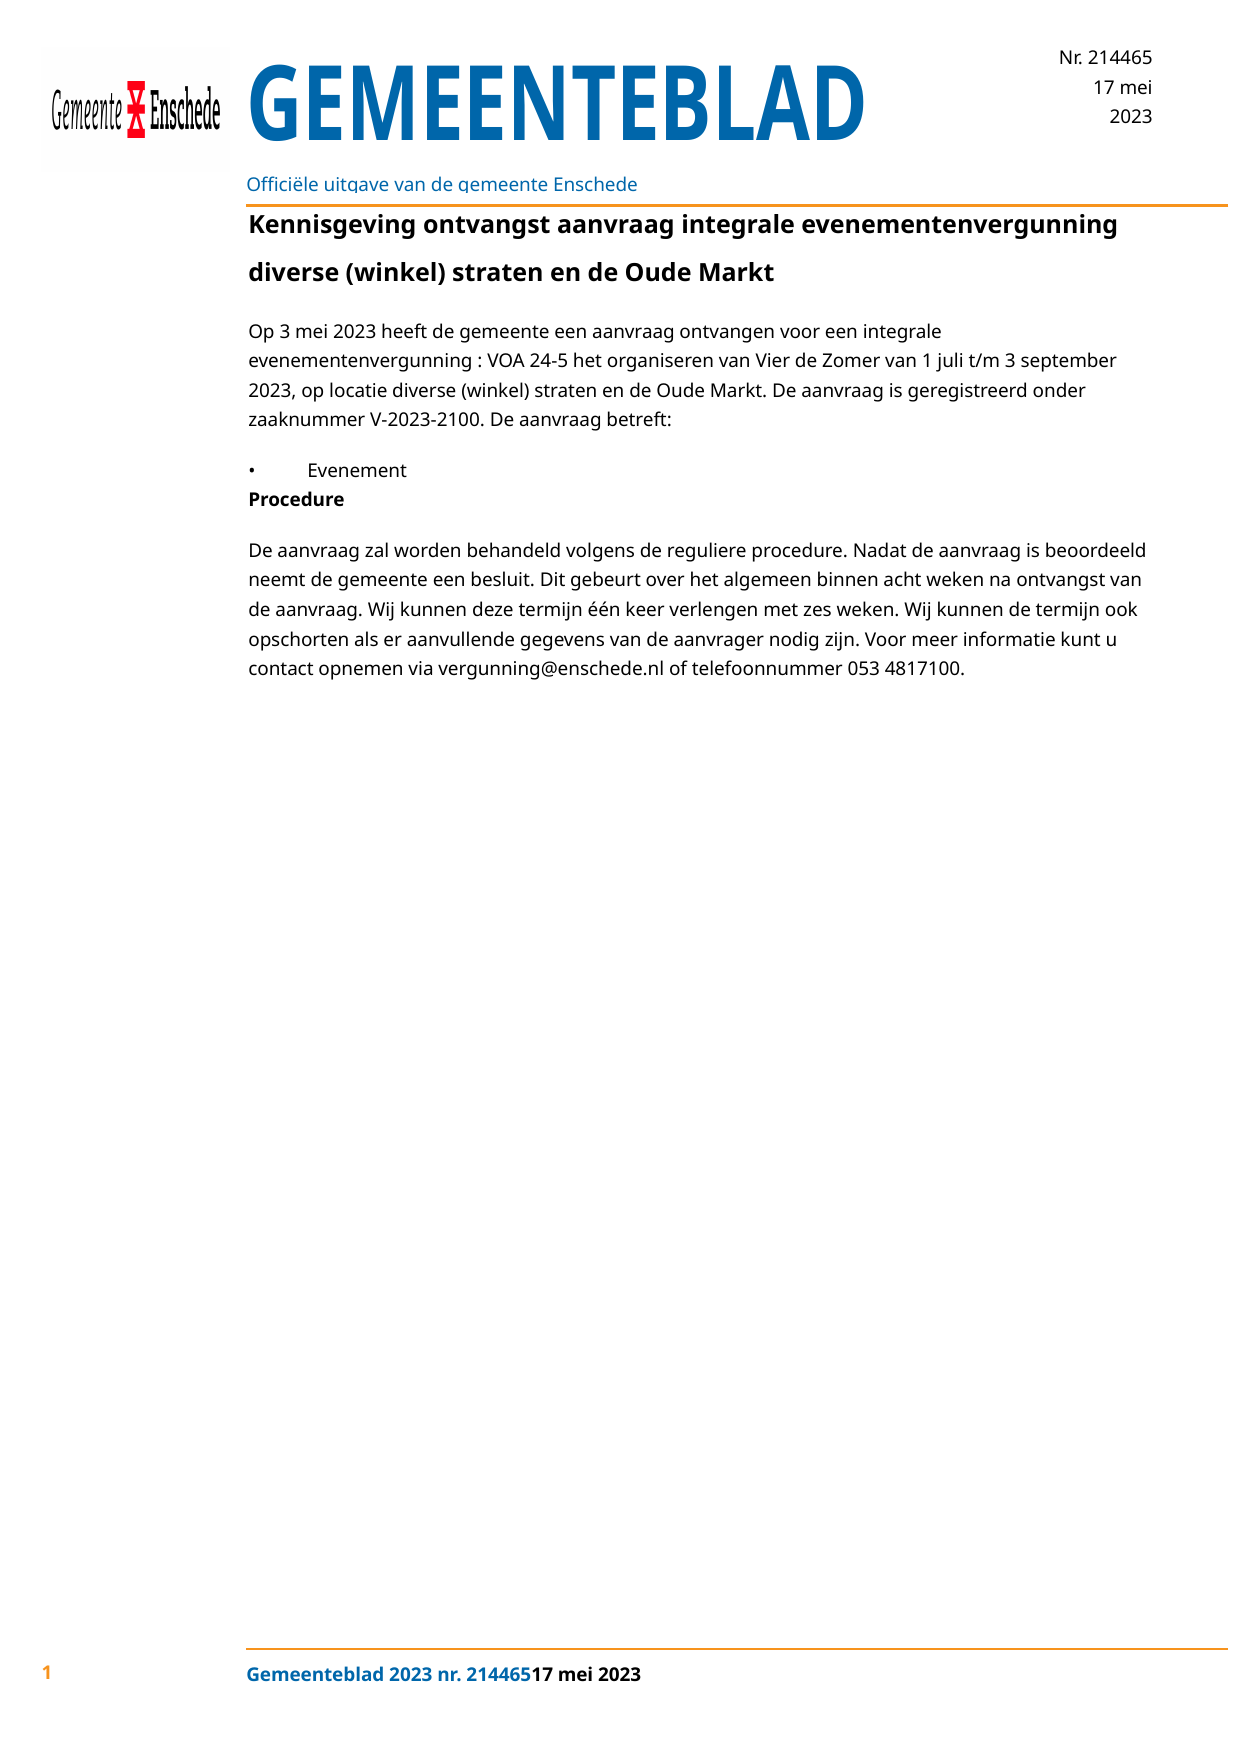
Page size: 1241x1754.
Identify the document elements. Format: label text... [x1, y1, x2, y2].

text De aanvraag zal worden behandeld volgens de reguliere procedure. Nadat de aanvraag is beoordeeld neemt de gemeente een besluit. Dit gebeurt over het algemeen binnen acht weken na ontvangst van de aanvraag. Wij kunnen deze termijn één keer verlengen met zes weken. Wij kunnen de termijn ook opschorten als er aanvullende gegevens van de aanvrager nodig zijn. Voor meer informatie kunt u contact opnemen via vergunning@enschede.nl of telefoonnummer 053 4817100. [248, 537, 1152, 681]
text Procedure [248, 487, 1152, 512]
list Evenement [248, 457, 1152, 483]
picture [41, 47, 231, 172]
text Kennisgeving ontvangst aanvraag integrale evenementenvergunning diverse (winkel) straten en de Oude Markt [248, 207, 1152, 288]
text Op 3 mei 2023 heeft de gemeente een aanvraag ontvangen voor een integrale evenementenvergunning : VOA 24-5 het organiseren van Vier de Zomer van 1 juli t/m 3 september 2023, op locatie diverse (winkel) straten en de Oude Markt. De aanvraag is geregistreerd onder zaaknummer V-2023-2100. De aanvraag betreft: [248, 318, 1152, 432]
